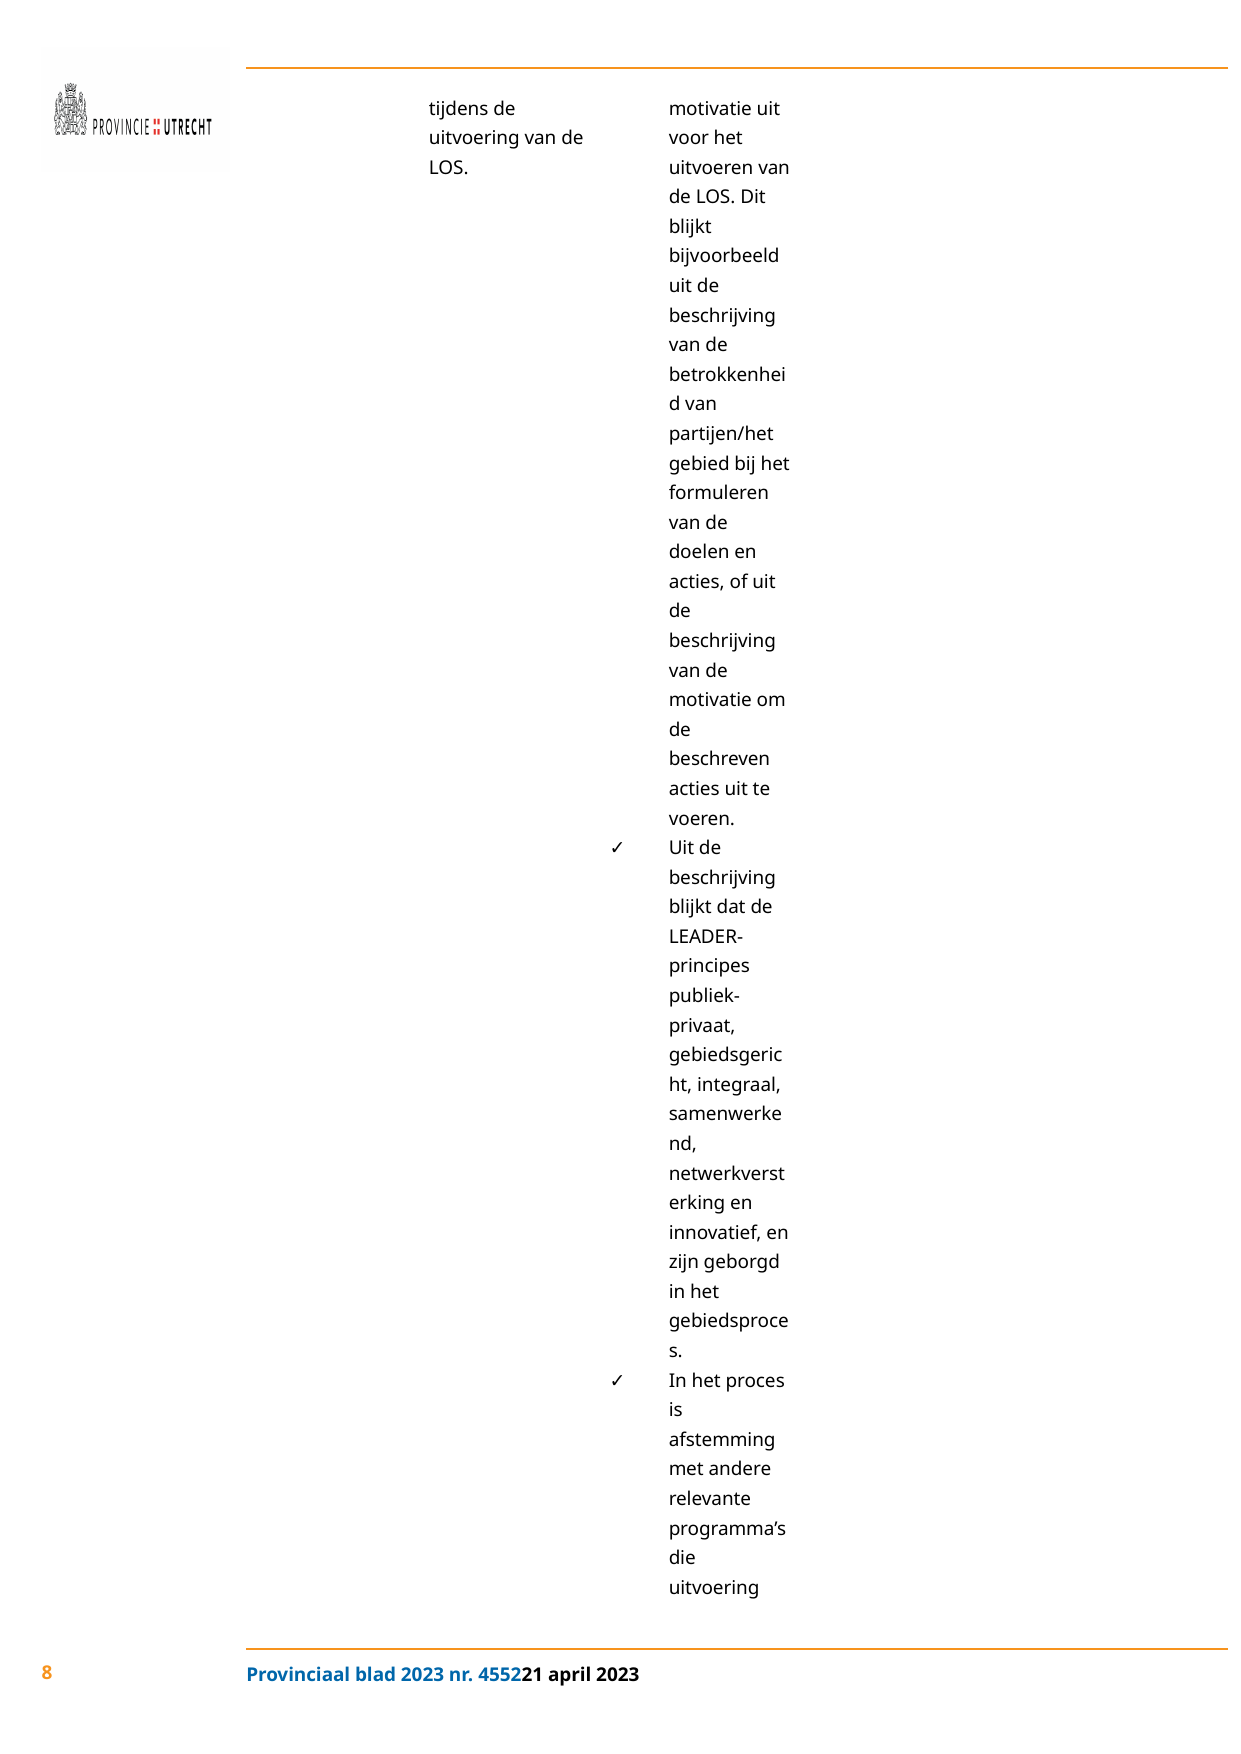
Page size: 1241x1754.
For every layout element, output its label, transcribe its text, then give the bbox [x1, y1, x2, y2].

table_cell motivatie uit voor het uitvoeren van de LOS. Dit blijkt bijvoorbeeld uit de beschrijving van de betrokkenheid van partijen/het gebied bij het formuleren van de doelen en acties, of uit de beschrijving van de motivatie om de beschreven acties uit te voeren. Uit de beschrijving blijkt dat de LEADER-principes publiek-privaat, gebiedsgericht, integraal, samenwerkend, netwerkversterking en innovatief, en zijn geborgd in het gebiedsproces. In het proces is afstemming met andere relevante programma’s die uitvoering [609, 95, 790, 1600]
table_cell [248, 95, 429, 1600]
table_cell [790, 95, 971, 1600]
table_cell [971, 95, 1152, 1600]
picture [41, 47, 231, 172]
table_cell tijdens de uitvoering van de LOS. [429, 95, 609, 1600]
